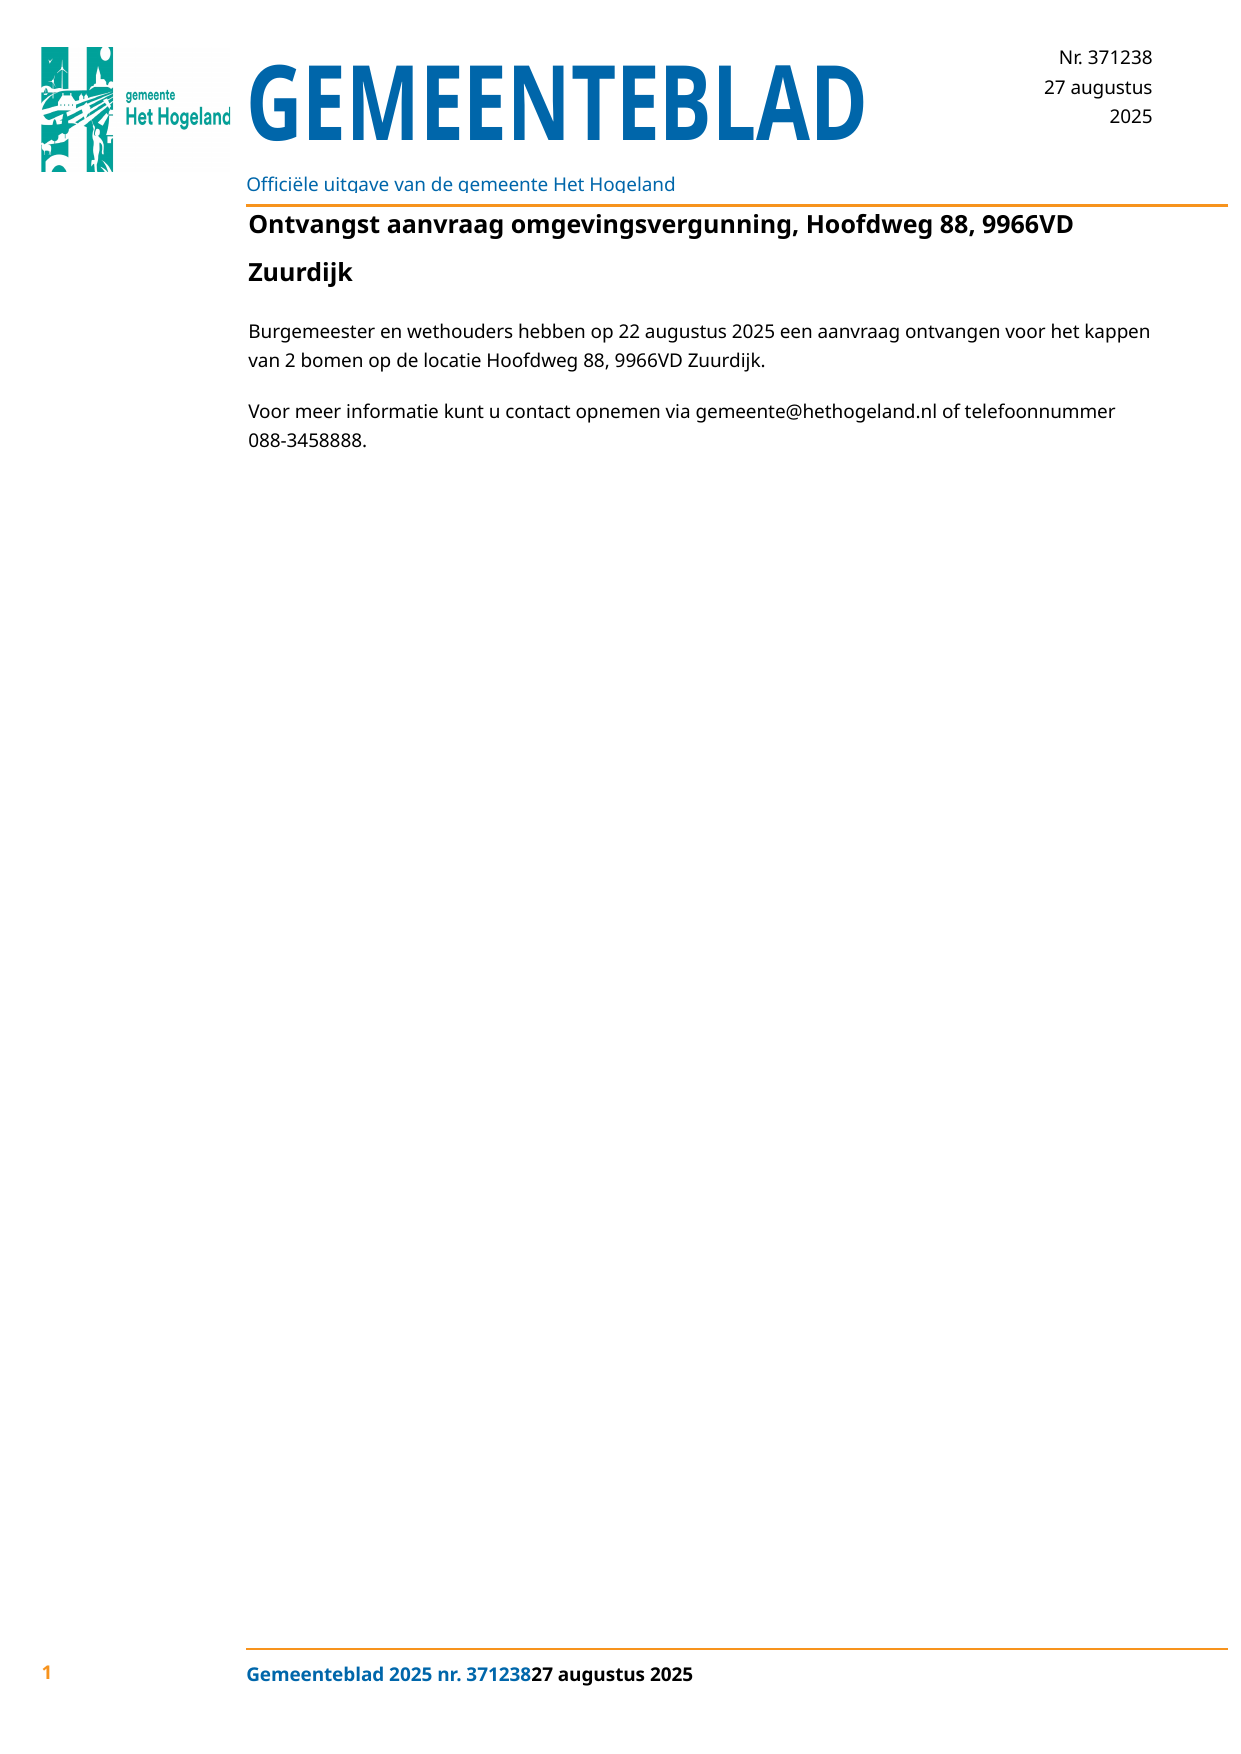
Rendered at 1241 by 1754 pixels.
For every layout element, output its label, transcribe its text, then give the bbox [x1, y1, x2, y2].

text Ontvangst aanvraag omgevingsvergunning, Hoofdweg 88, 9966VD Zuurdijk [248, 207, 1152, 288]
picture [41, 47, 231, 172]
text Voor meer informatie kunt u contact opnemen via gemeente@hethogeland.nl of telefoonnummer 088-3458888. [248, 398, 1152, 453]
text Burgemeester en wethouders hebben op 22 augustus 2025 een aanvraag ontvangen voor het kappen van 2 bomen op de locatie Hoofdweg 88, 9966VD Zuurdijk. [248, 318, 1152, 373]
